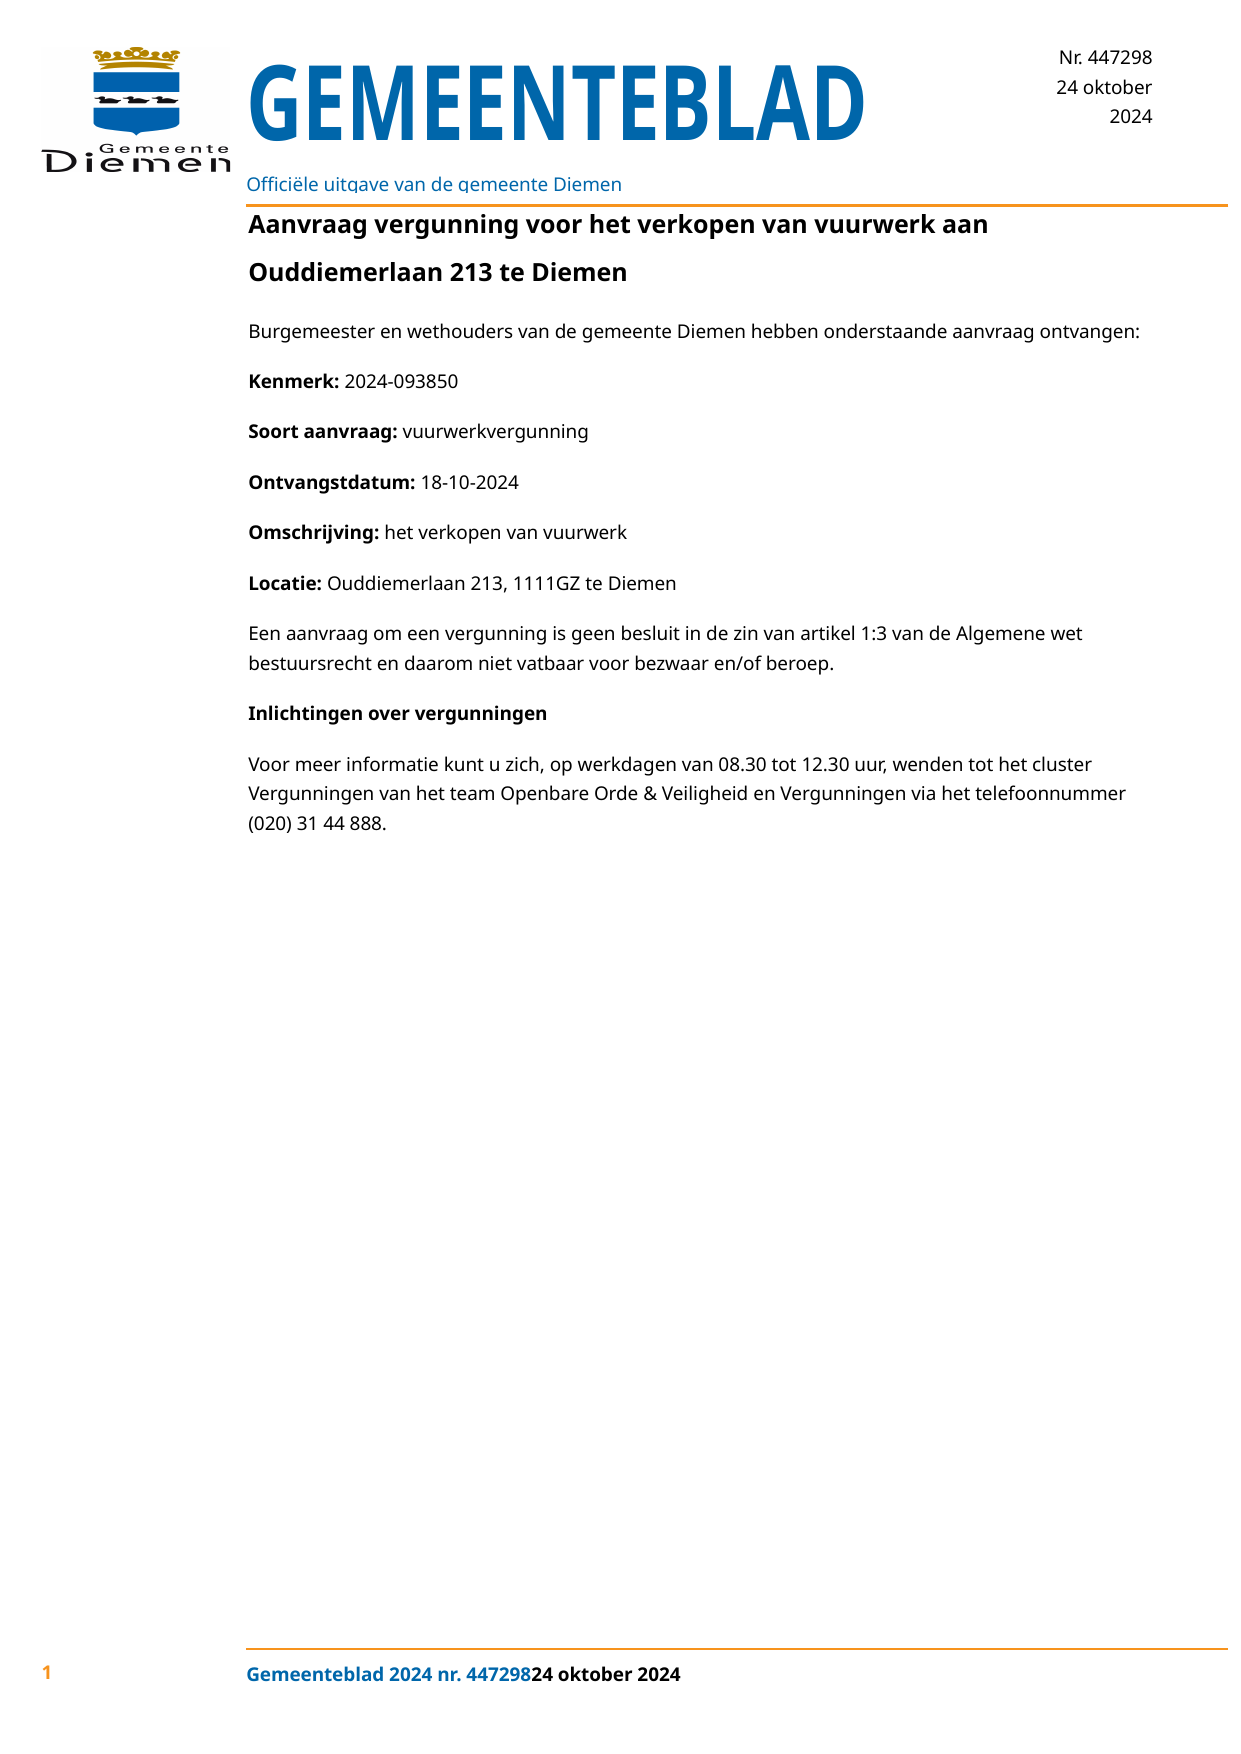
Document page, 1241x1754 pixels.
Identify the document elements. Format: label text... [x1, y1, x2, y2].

text Burgemeester en wethouders van de gemeente Diemen hebben onderstaande aanvraag ontvangen: [248, 318, 1152, 344]
text Ontvangstdatum: 18-10-2024 [248, 469, 1152, 495]
text Soort aanvraag: vuurwerkvergunning [248, 419, 1152, 444]
text Een aanvraag om een vergunning is geen besluit in de zin van artikel 1:3 van de Algemene wet bestuursrecht en daarom niet vatbaar voor bezwaar en/of beroep. [248, 620, 1152, 676]
text Omschrijving: het verkopen van vuurwerk [248, 519, 1152, 545]
text Locatie: Ouddiemerlaan 213, 1111GZ te Diemen [248, 570, 1152, 596]
text Voor meer informatie kunt u zich, op werkdagen van 08.30 tot 12.30 uur, wenden tot het cluster Vergunningen van het team Openbare Orde & Veiligheid en Vergunningen via het telefoonnummer (020) 31 44 888. [248, 751, 1152, 836]
picture [41, 47, 231, 172]
text Inlichtingen over vergunningen [248, 700, 1152, 726]
text Kenmerk: 2024-093850 [248, 368, 1152, 394]
text Aanvraag vergunning voor het verkopen van vuurwerk aan Ouddiemerlaan 213 te Diemen [248, 207, 1152, 288]
